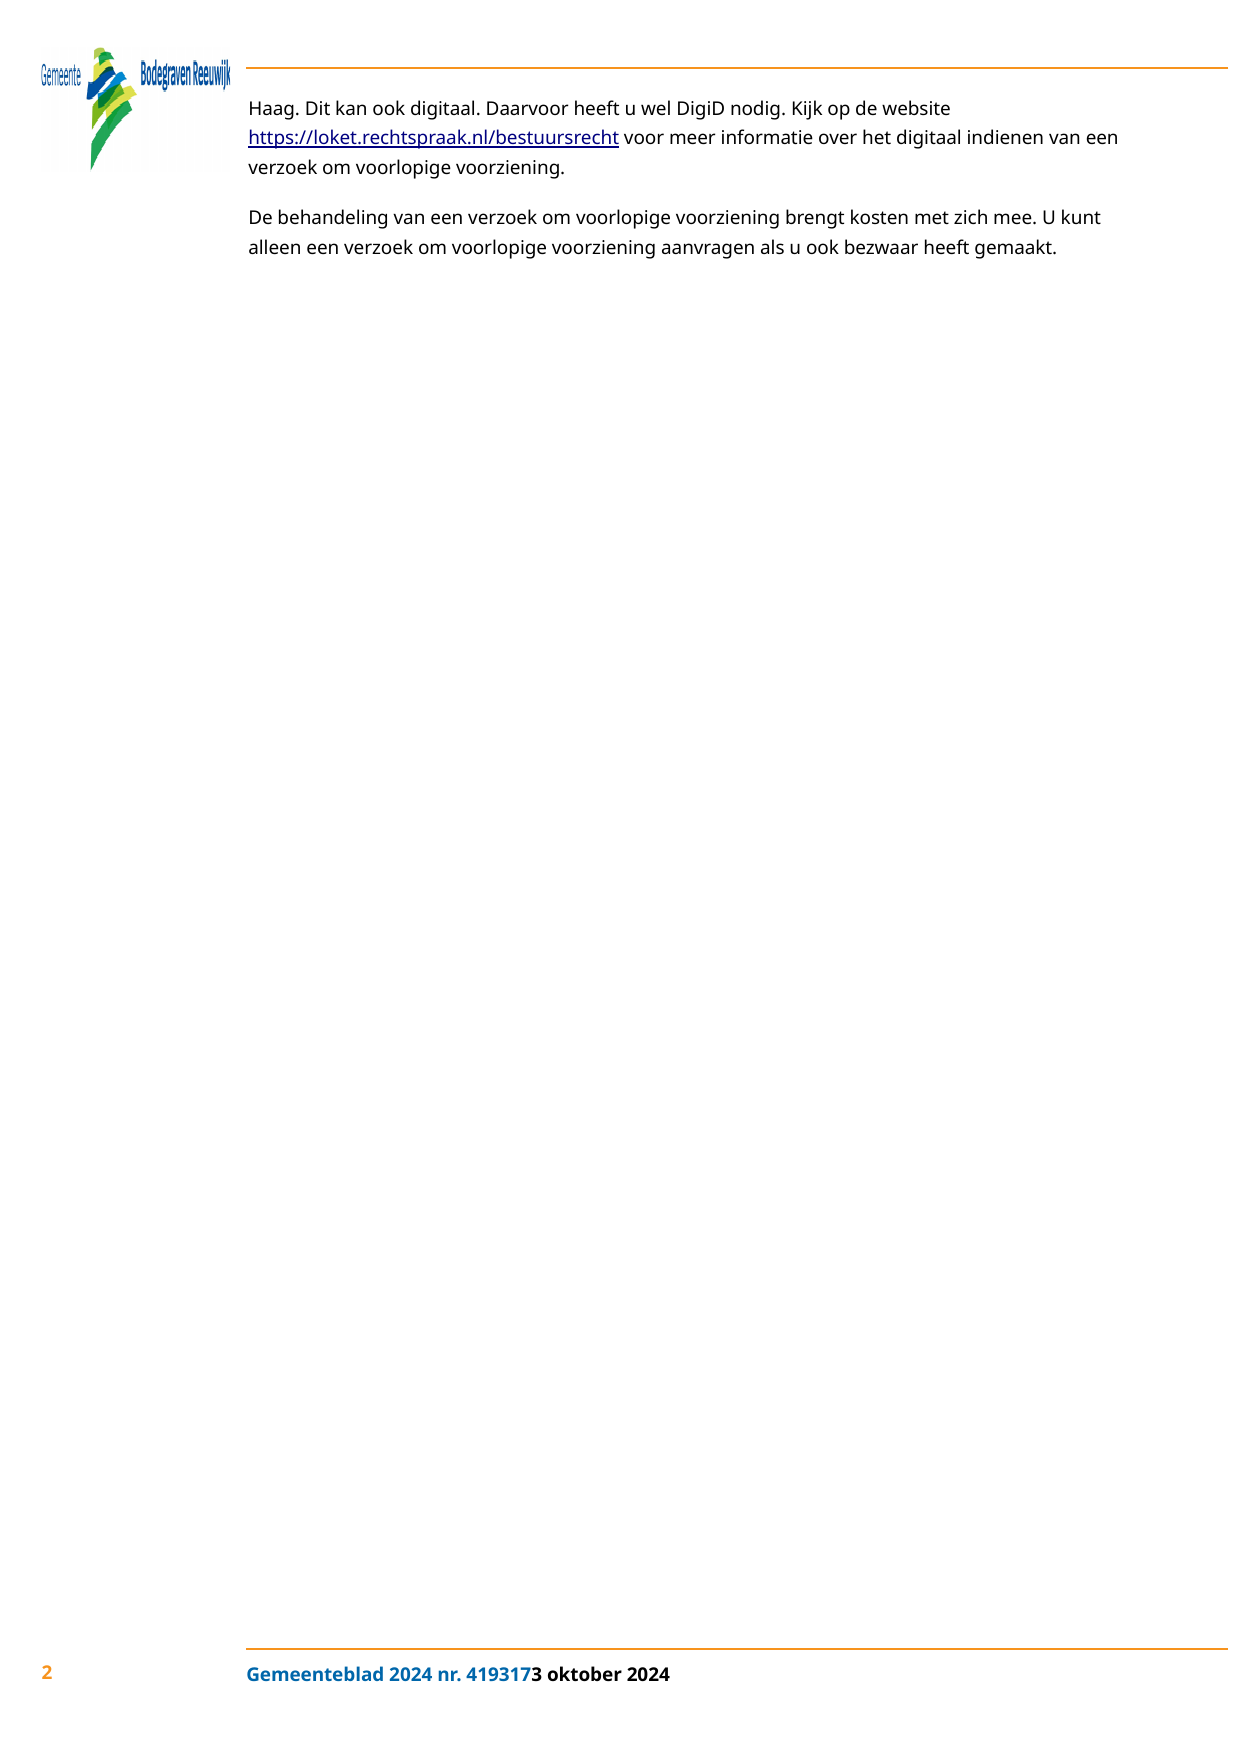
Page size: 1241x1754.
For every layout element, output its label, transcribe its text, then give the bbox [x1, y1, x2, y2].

text De behandeling van een verzoek om voorlopige voorziening brengt kosten met zich mee. U kunt alleen een verzoek om voorlopige voorziening aanvragen als u ook bezwaar heeft gemaakt. [248, 204, 1152, 260]
picture [41, 47, 231, 172]
text Haag. Dit kan ook digitaal. Daarvoor heeft u wel DigiD nodig. Kijk op de website https://loket.rechtspraak.nl/bestuursrecht voor meer informatie over het digitaal indienen van een verzoek om voorlopige voorziening. [248, 95, 1152, 180]
